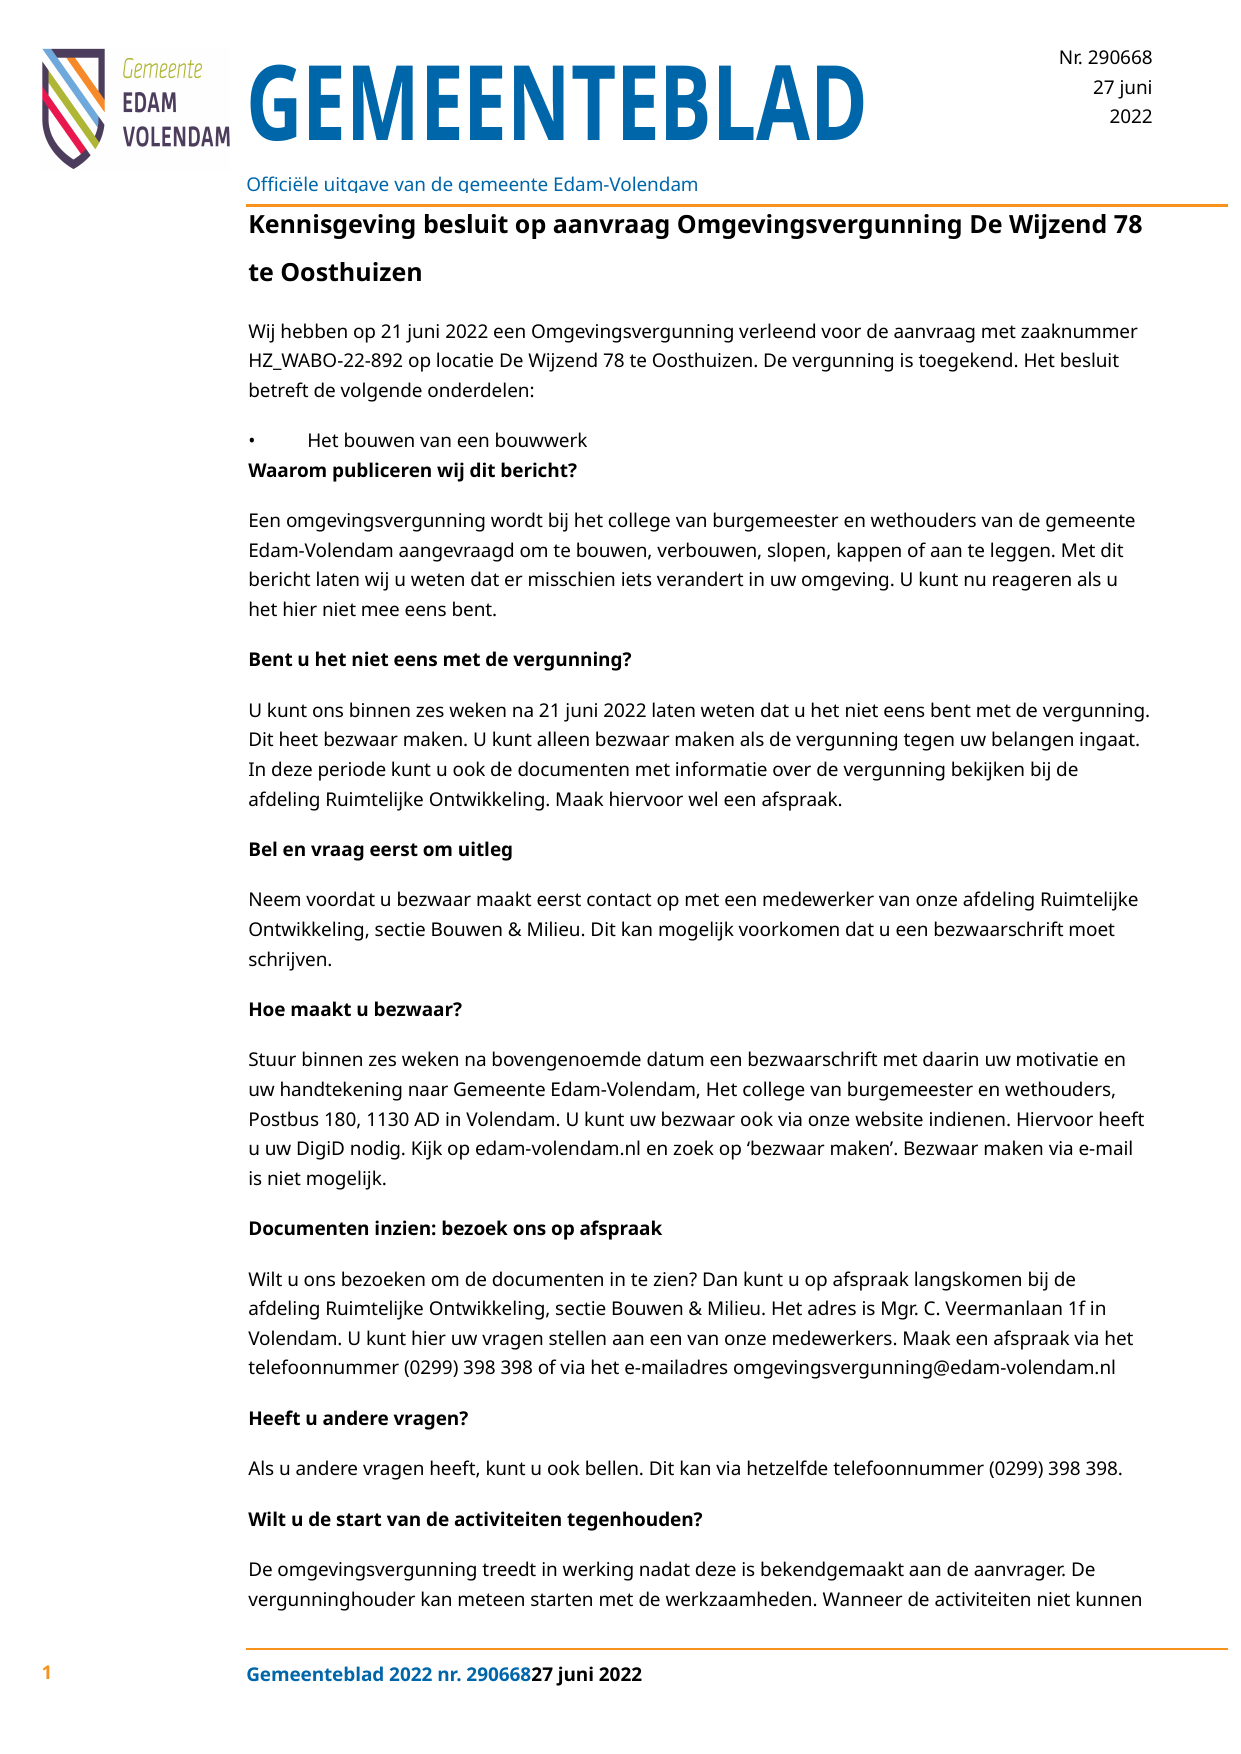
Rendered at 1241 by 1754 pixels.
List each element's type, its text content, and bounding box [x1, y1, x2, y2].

text Kennisgeving besluit op aanvraag Omgevingsvergunning De Wijzend 78 te Oosthuizen [248, 207, 1152, 288]
text Waarom publiceren wij dit bericht? [248, 457, 1152, 483]
list Het bouwen van een bouwwerk [248, 427, 1152, 453]
picture [41, 47, 231, 172]
text Neem voordat u bezwaar maakt eerst contact op met een medewerker van onze afdeling Ruimtelijke Ontwikkeling, sectie Bouwen & Milieu. Dit kan mogelijk voorkomen dat u een bezwaarschrift moet schrijven. [248, 887, 1152, 972]
text Wilt u ons bezoeken om de documenten in te zien? Dan kunt u op afspraak langskomen bij de afdeling Ruimtelijke Ontwikkeling, sectie Bouwen & Milieu. Het adres is Mgr. C. Veermanlaan 1f in Volendam. U kunt hier uw vragen stellen aan een van onze medewerkers. Maak een afspraak via het telefoonnummer (0299) 398 398 of via het e-mailadres omgevingsvergunning@edam-volendam.nl [248, 1266, 1152, 1380]
text Wilt u de start van de activiteiten tegenhouden? [248, 1506, 1152, 1532]
text Documenten inzien: bezoek ons op afspraak [248, 1215, 1152, 1241]
text Bent u het niet eens met de vergunning? [248, 647, 1152, 672]
text Heeft u andere vragen? [248, 1405, 1152, 1431]
text Als u andere vragen heeft, kunt u ook bellen. Dit kan via hetzelfde telefoonnummer (0299) 398 398. [248, 1455, 1152, 1481]
text Een omgevingsvergunning wordt bij het college van burgemeester en wethouders van de gemeente Edam-Volendam aangevraagd om te bouwen, verbouwen, slopen, kappen of aan te leggen. Met dit bericht laten wij u weten dat er misschien iets verandert in uw omgeving. U kunt nu reageren als u het hier niet mee eens bent. [248, 507, 1152, 622]
text Bel en vraag eerst om uitleg [248, 836, 1152, 862]
text U kunt ons binnen zes weken na 21 juni 2022 laten weten dat u het niet eens bent met de vergunning. Dit heet bezwaar maken. U kunt alleen bezwaar maken als de vergunning tegen uw belangen ingaat. In deze periode kunt u ook de documenten met informatie over de vergunning bekijken bij de afdeling Ruimtelijke Ontwikkeling. Maak hiervoor wel een afspraak. [248, 697, 1152, 812]
text De omgevingsvergunning treedt in werking nadat deze is bekendgemaakt aan de aanvrager. De vergunninghouder kan meteen starten met de werkzaamheden. Wanneer de activiteiten niet kunnen [248, 1556, 1152, 1612]
text Stuur binnen zes weken na bovengenoemde datum een bezwaarschrift met daarin uw motivatie en uw handtekening naar Gemeente Edam-Volendam, Het college van burgemeester en wethouders, Postbus 180, 1130 AD in Volendam. U kunt uw bezwaar ook via onze website indienen. Hiervoor heeft u uw DigiD nodig. Kijk op edam-volendam.nl en zoek op ‘bezwaar maken’. Bezwaar maken via e-mail is niet mogelijk. [248, 1047, 1152, 1191]
text Wij hebben op 21 juni 2022 een Omgevingsvergunning verleend voor de aanvraag met zaaknummer HZ_WABO-22-892 op locatie De Wijzend 78 te Oosthuizen. De vergunning is toegekend. Het besluit betreft de volgende onderdelen: [248, 318, 1152, 403]
text Hoe maakt u bezwaar? [248, 996, 1152, 1022]
